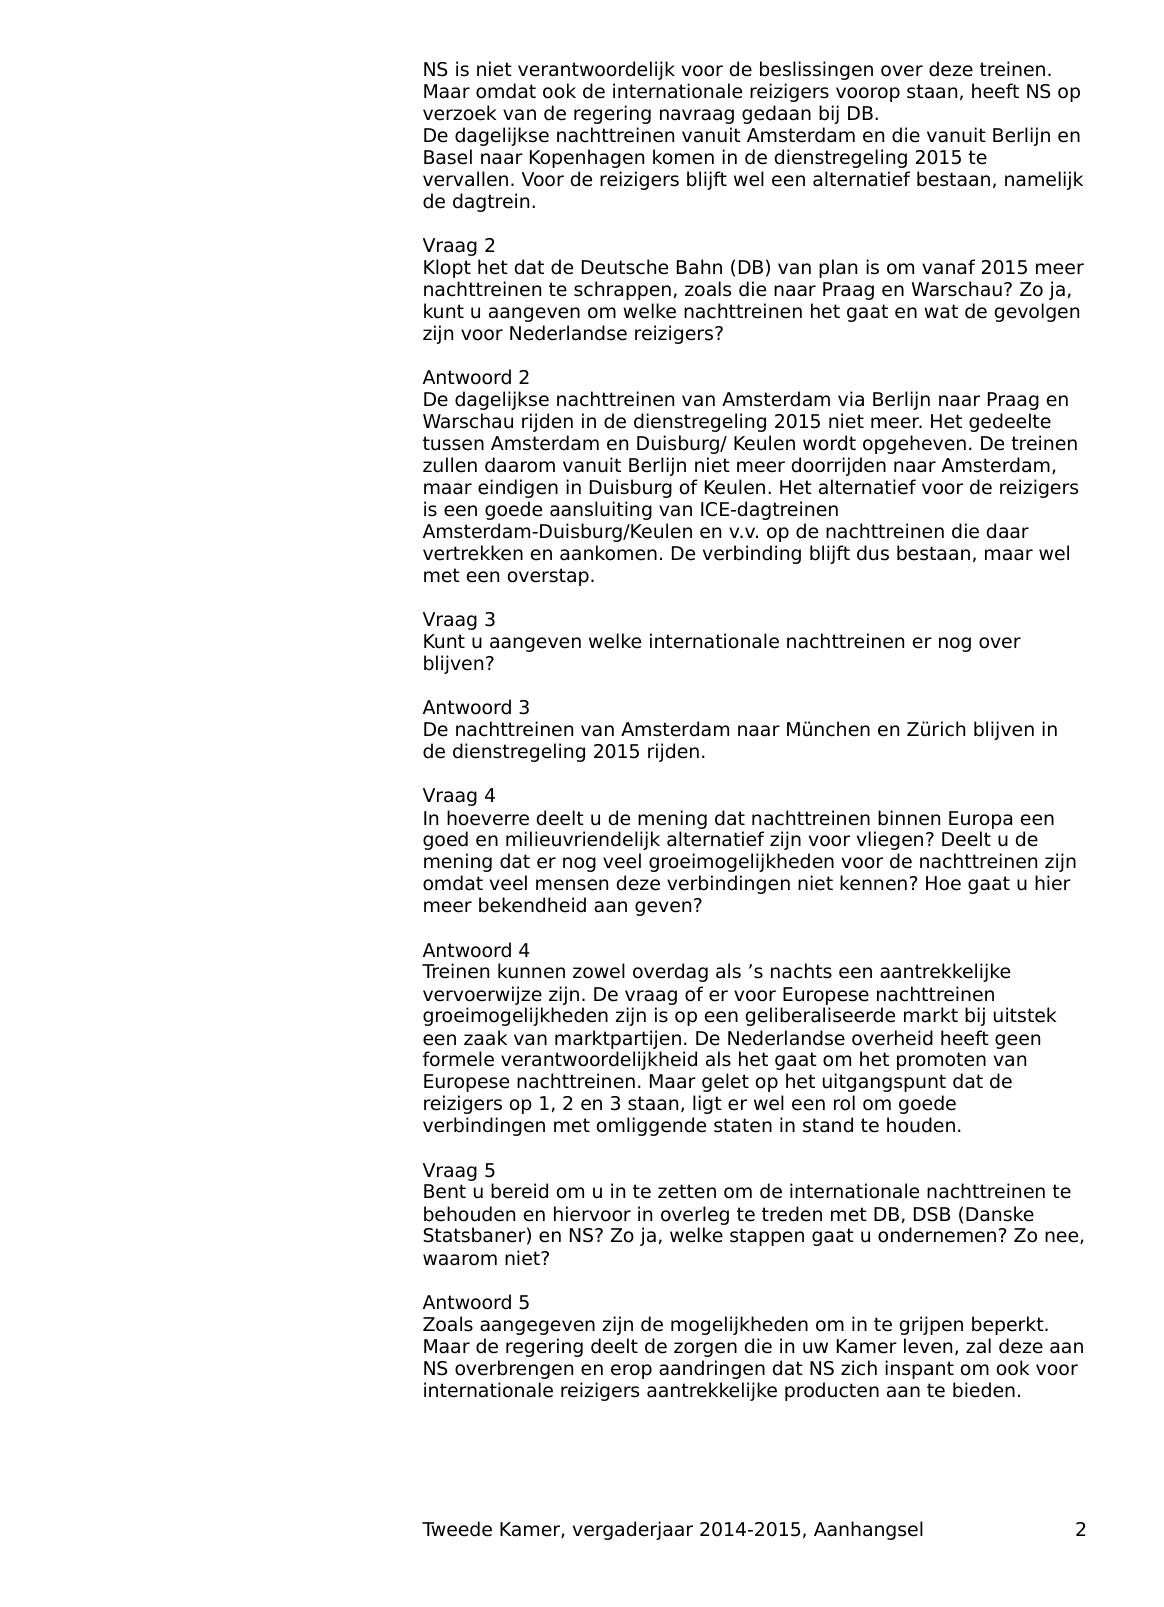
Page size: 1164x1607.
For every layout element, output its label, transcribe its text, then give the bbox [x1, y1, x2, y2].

text De dagelijkse nachttreinen vanuit Amsterdam en die vanuit Berlijn en Basel naar Kopenhagen komen in de dienstregeling 2015 te vervallen. Voor de reizigers blijft wel een alternatief bestaan, namelijk de dagtrein. [422, 125, 1087, 213]
text De nachttreinen van Amsterdam naar München en Zürich blijven in de dienstregeling 2015 rijden. [422, 719, 1087, 763]
text Vraag 5 [422, 1159, 1087, 1181]
text Bent u bereid om u in te zetten om de internationale nachttreinen te behouden en hiervoor in overleg te treden met DB, DSB (Danske Statsbaner) en NS? Zo ja, welke stappen gaat u ondernemen? Zo nee, waarom niet? [422, 1181, 1087, 1269]
text Antwoord 3 [422, 697, 1087, 719]
text Kunt u aangeven welke internationale nachttreinen er nog over blijven? [422, 631, 1087, 675]
text NS is niet verantwoordelijk voor de beslissingen over deze treinen. Maar omdat ook de internationale reizigers voorop staan, heeft NS op verzoek van de regering navraag gedaan bij DB. [422, 59, 1087, 125]
text Vraag 2 [422, 235, 1087, 257]
text Antwoord 2 [422, 367, 1087, 389]
text Antwoord 4 [422, 939, 1087, 961]
text Antwoord 5 [422, 1292, 1087, 1313]
text Vraag 3 [422, 609, 1087, 631]
text Treinen kunnen zowel overdag als ’s nachts een aantrekkelijke vervoerwijze zijn. De vraag of er voor Europese nachttreinen groeimogelijkheden zijn is op een geliberaliseerde markt bij uitstek een zaak van marktpartijen. De Nederlandse overheid heeft geen formele verantwoordelijkheid als het gaat om het promoten van Europese nachttreinen. Maar gelet op het uitgangspunt dat de reizigers op 1, 2 en 3 staan, ligt er wel een rol om goede verbindingen met omliggende staten in stand te houden. [422, 961, 1087, 1137]
text Zoals aangegeven zijn de mogelijkheden om in te grijpen beperkt. Maar de regering deelt de zorgen die in uw Kamer leven, zal deze aan NS overbrengen en erop aandringen dat NS zich inspant om ook voor internationale reizigers aantrekkelijke producten aan te bieden. [422, 1313, 1087, 1401]
text In hoeverre deelt u de mening dat nachttreinen binnen Europa een goed en milieuvriendelijk alternatief zijn voor vliegen? Deelt u de mening dat er nog veel groeimogelijkheden voor de nachttreinen zijn omdat veel mensen deze verbindingen niet kennen? Hoe gaat u hier meer bekendheid aan geven? [422, 807, 1087, 917]
text Vraag 4 [422, 785, 1087, 807]
text De dagelijkse nachttreinen van Amsterdam via Berlijn naar Praag en Warschau rijden in de dienstregeling 2015 niet meer. Het gedeelte tussen Amsterdam en Duisburg/ Keulen wordt opgeheven. De treinen zullen daarom vanuit Berlijn niet meer doorrijden naar Amsterdam, maar eindigen in Duisburg of Keulen. Het alternatief voor de reizigers is een goede aansluiting van ICE-dagtreinen Amsterdam-Duisburg/Keulen en v.v. op de nachttreinen die daar vertrekken en aankomen. De verbinding blijft dus bestaan, maar wel met een overstap. [422, 389, 1087, 587]
text Klopt het dat de Deutsche Bahn (DB) van plan is om vanaf 2015 meer nachttreinen te schrappen, zoals die naar Praag en Warschau? Zo ja, kunt u aangeven om welke nachttreinen het gaat en wat de gevolgen zijn voor Nederlandse reizigers? [422, 257, 1087, 345]
